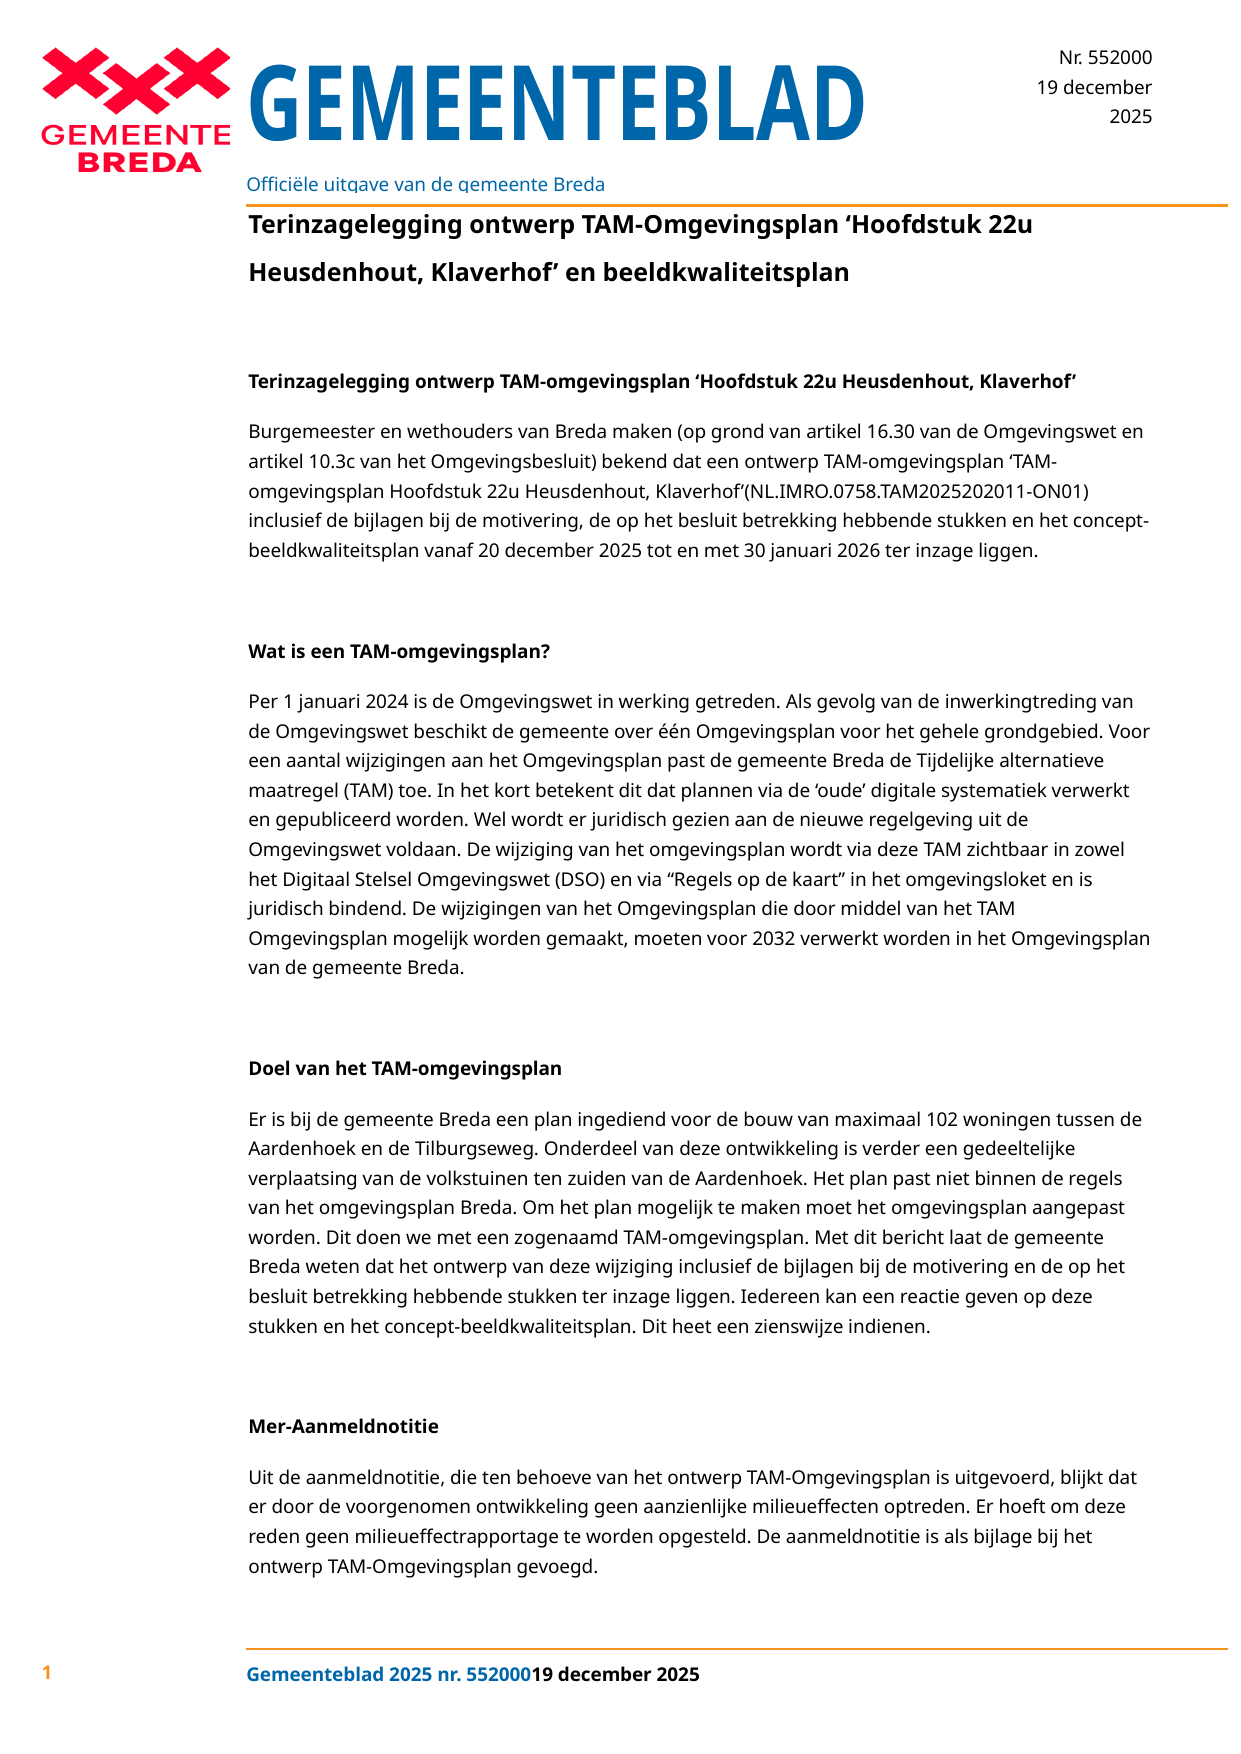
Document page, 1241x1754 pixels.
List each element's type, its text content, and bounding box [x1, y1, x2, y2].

text Mer-Aanmeldnotitie [248, 1414, 1152, 1439]
text Er is bij de gemeente Breda een plan ingediend voor de bouw van maximaal 102 woningen tussen de Aardenhoek en de Tilburgseweg. Onderdeel van deze ontwikkeling is verder een gedeeltelijke verplaatsing van de volkstuinen ten zuiden van de Aardenhoek. Het plan past niet binnen de regels van het omgevingsplan Breda. Om het plan mogelijk te maken moet het omgevingsplan aangepast worden. Dit doen we met een zogenaamd TAM-omgevingsplan. Met dit bericht laat de gemeente Breda weten dat het ontwerp van deze wijziging inclusief de bijlagen bij de motivering en de op het besluit betrekking hebbende stukken ter inzage liggen. Iedereen kan een reactie geven op deze stukken en het concept-beeldkwaliteitsplan. Dit heet een zienswijze indienen. [248, 1106, 1152, 1339]
text Terinzagelegging ontwerp TAM-omgevingsplan ‘Hoofdstuk 22u Heusdenhout, Klaverhof’ [248, 368, 1152, 394]
text Terinzagelegging ontwerp TAM-Omgevingsplan ‘Hoofdstuk 22u Heusdenhout, Klaverhof’ en beeldkwaliteitsplan [248, 207, 1152, 288]
picture [41, 47, 231, 172]
text Uit de aanmeldnotitie, die ten behoeve van het ontwerp TAM-Omgevingsplan is uitgevoerd, blijkt dat er door de voorgenomen ontwikkeling geen aanzienlijke milieueffecten optreden. Er hoeft om deze reden geen milieueffectrapportage te worden opgesteld. De aanmeldnotitie is als bijlage bij het ontwerp TAM-Omgevingsplan gevoegd. [248, 1464, 1152, 1579]
text Wat is een TAM-omgevingsplan? [248, 638, 1152, 664]
text Burgemeester en wethouders van Breda maken (op grond van artikel 16.30 van de Omgevingswet en artikel 10.3c van het Omgevingsbesluit) bekend dat een ontwerp TAM-omgevingsplan ‘TAM-omgevingsplan Hoofdstuk 22u Heusdenhout, Klaverhof’(NL.IMRO.0758.TAM2025202011-ON01) inclusief de bijlagen bij de motivering, de op het besluit betrekking hebbende stukken en het concept-beeldkwaliteitsplan vanaf 20 december 2025 tot en met 30 januari 2026 ter inzage liggen. [248, 419, 1152, 563]
text Doel van het TAM-omgevingsplan [248, 1055, 1152, 1081]
text Per 1 januari 2024 is de Omgevingswet in werking getreden. Als gevolg van de inwerkingtreding van de Omgevingswet beschikt de gemeente over één Omgevingsplan voor het gehele grondgebied. Voor een aantal wijzigingen aan het Omgevingsplan past de gemeente Breda de Tijdelijke alternatieve maatregel (TAM) toe. In het kort betekent dit dat plannen via de ‘oude’ digitale systematiek verwerkt en gepubliceerd worden. Wel wordt er juridisch gezien aan de nieuwe regelgeving uit de Omgevingswet voldaan. De wijziging van het omgevingsplan wordt via deze TAM zichtbaar in zowel het Digitaal Stelsel Omgevingswet (DSO) en via “Regels op de kaart” in het omgevingsloket en is juridisch bindend. De wijzigingen van het Omgevingsplan die door middel van het TAM Omgevingsplan mogelijk worden gemaakt, moeten voor 2032 verwerkt worden in het Omgevingsplan van de gemeente Breda. [248, 688, 1152, 980]
